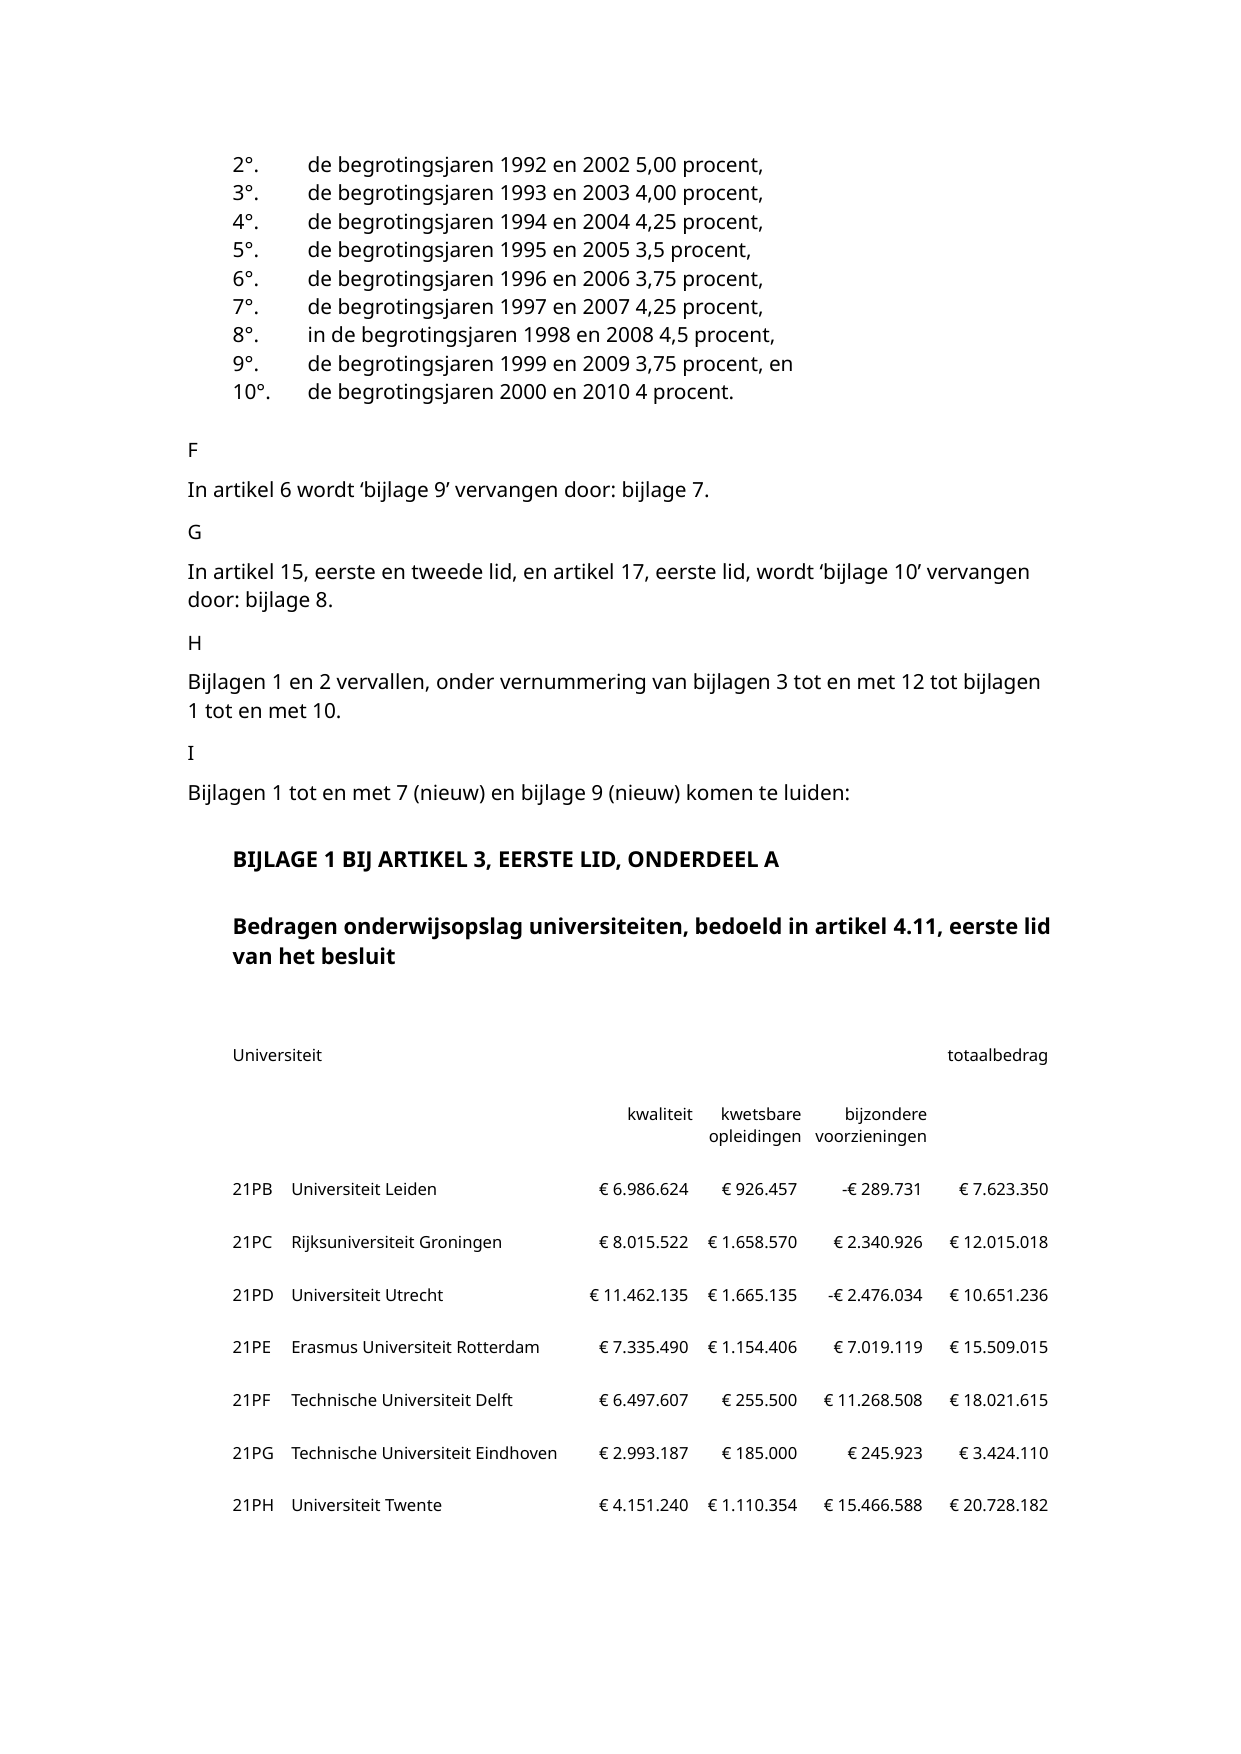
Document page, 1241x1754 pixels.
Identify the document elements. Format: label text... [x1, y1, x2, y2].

table_cell € 15.509.015 [927, 1336, 1053, 1388]
table_cell € 255.500 [693, 1389, 801, 1441]
list de begrotingsjaren 2000 en 2010 4 procent. [232, 377, 1053, 406]
list de begrotingsjaren 1997 en 2007 4,25 procent, [232, 292, 1053, 321]
table_cell € 12.015.018 [927, 1230, 1053, 1283]
list in de begrotingsjaren 1998 en 2008 4,5 procent, [232, 321, 1053, 349]
table_cell € 4.151.240 [567, 1494, 693, 1547]
table_cell 21PB [233, 1178, 291, 1230]
table_cell 21PH [233, 1494, 291, 1547]
table_cell € 245.923 [801, 1441, 927, 1494]
table_cell bijzondere voorzieningen [801, 1102, 927, 1178]
table_header [567, 1044, 927, 1102]
table_cell € 6.497.607 [567, 1389, 693, 1441]
list de begrotingsjaren 1993 en 2003 4,00 procent, [232, 178, 1053, 207]
table_cell € 11.268.508 [801, 1389, 927, 1441]
text In artikel 6 wordt ‘bijlage 9’ vervangen door: bijlage 7. [187, 475, 1053, 503]
table_cell Universiteit Utrecht [291, 1283, 567, 1336]
table_cell Universiteit Twente [291, 1494, 567, 1547]
list de begrotingsjaren 1999 en 2009 3,75 procent, en [232, 349, 1053, 377]
list de begrotingsjaren 1996 en 2006 3,75 procent, [232, 264, 1053, 292]
table_cell -€ 289.731 [801, 1178, 927, 1230]
table_header totaalbedrag [927, 1044, 1053, 1178]
table_cell € 3.424.110 [927, 1441, 1053, 1494]
table_header Universiteit [233, 1044, 567, 1178]
list de begrotingsjaren 1992 en 2002 5,00 procent, [232, 150, 1053, 178]
text H [187, 629, 1053, 656]
table_cell € 1.665.135 [693, 1283, 801, 1336]
table_cell Rijksuniversiteit Groningen [291, 1230, 567, 1283]
table_cell 21PF [233, 1389, 291, 1441]
table_cell € 185.000 [693, 1441, 801, 1494]
table_cell € 7.019.119 [801, 1336, 927, 1388]
subtitle Bedragen onderwijsopslag universiteiten, bedoeld in artikel 4.11, eerste lid van het besluit [232, 911, 1053, 971]
text I [187, 739, 1053, 766]
table_cell € 18.021.615 [927, 1389, 1053, 1441]
table_cell € 7.623.350 [927, 1178, 1053, 1230]
text G [187, 518, 1053, 545]
table_cell 21PC [233, 1230, 291, 1283]
table_cell € 2.340.926 [801, 1230, 927, 1283]
table_cell kwetsbare opleidingen [693, 1102, 801, 1178]
list de begrotingsjaren 1994 en 2004 4,25 procent, [232, 207, 1053, 235]
text Bijlagen 1 en 2 vervallen, onder vernummering van bijlagen 3 tot en met 12 tot bijlagen 1 tot en met 10. [187, 667, 1053, 724]
table_cell Erasmus Universiteit Rotterdam [291, 1336, 567, 1388]
table_cell € 20.728.182 [927, 1494, 1053, 1547]
table_cell € 6.986.624 [567, 1178, 693, 1230]
table_cell 21PD [233, 1283, 291, 1336]
table_cell € 1.110.354 [693, 1494, 801, 1547]
text In artikel 15, eerste en tweede lid, en artikel 17, eerste lid, wordt ‘bijlage 10’ vervangen door: bijlage 8. [187, 557, 1053, 614]
table_cell € 1.154.406 [693, 1336, 801, 1388]
table_cell -€ 2.476.034 [801, 1283, 927, 1336]
table_cell kwaliteit [567, 1102, 693, 1178]
table_cell € 7.335.490 [567, 1336, 693, 1388]
table_cell Technische Universiteit Eindhoven [291, 1441, 567, 1494]
table_cell € 1.658.570 [693, 1230, 801, 1283]
list de begrotingsjaren 1995 en 2005 3,5 procent, [232, 235, 1053, 264]
table_cell 21PG [233, 1441, 291, 1494]
subtitle BIJLAGE 1 BIJ ARTIKEL 3, EERSTE LID, ONDERDEEL A [232, 844, 1053, 874]
text F [187, 436, 1053, 463]
table_cell Technische Universiteit Delft [291, 1389, 567, 1441]
text Bijlagen 1 tot en met 7 (nieuw) en bijlage 9 (nieuw) komen te luiden: [187, 778, 1053, 807]
table_cell € 10.651.236 [927, 1283, 1053, 1336]
table_cell € 15.466.588 [801, 1494, 927, 1547]
table_cell € 2.993.187 [567, 1441, 693, 1494]
table_cell € 926.457 [693, 1178, 801, 1230]
table_cell Universiteit Leiden [291, 1178, 567, 1230]
table_cell 21PE [233, 1336, 291, 1388]
table_cell € 11.462.135 [567, 1283, 693, 1336]
table_cell € 8.015.522 [567, 1230, 693, 1283]
